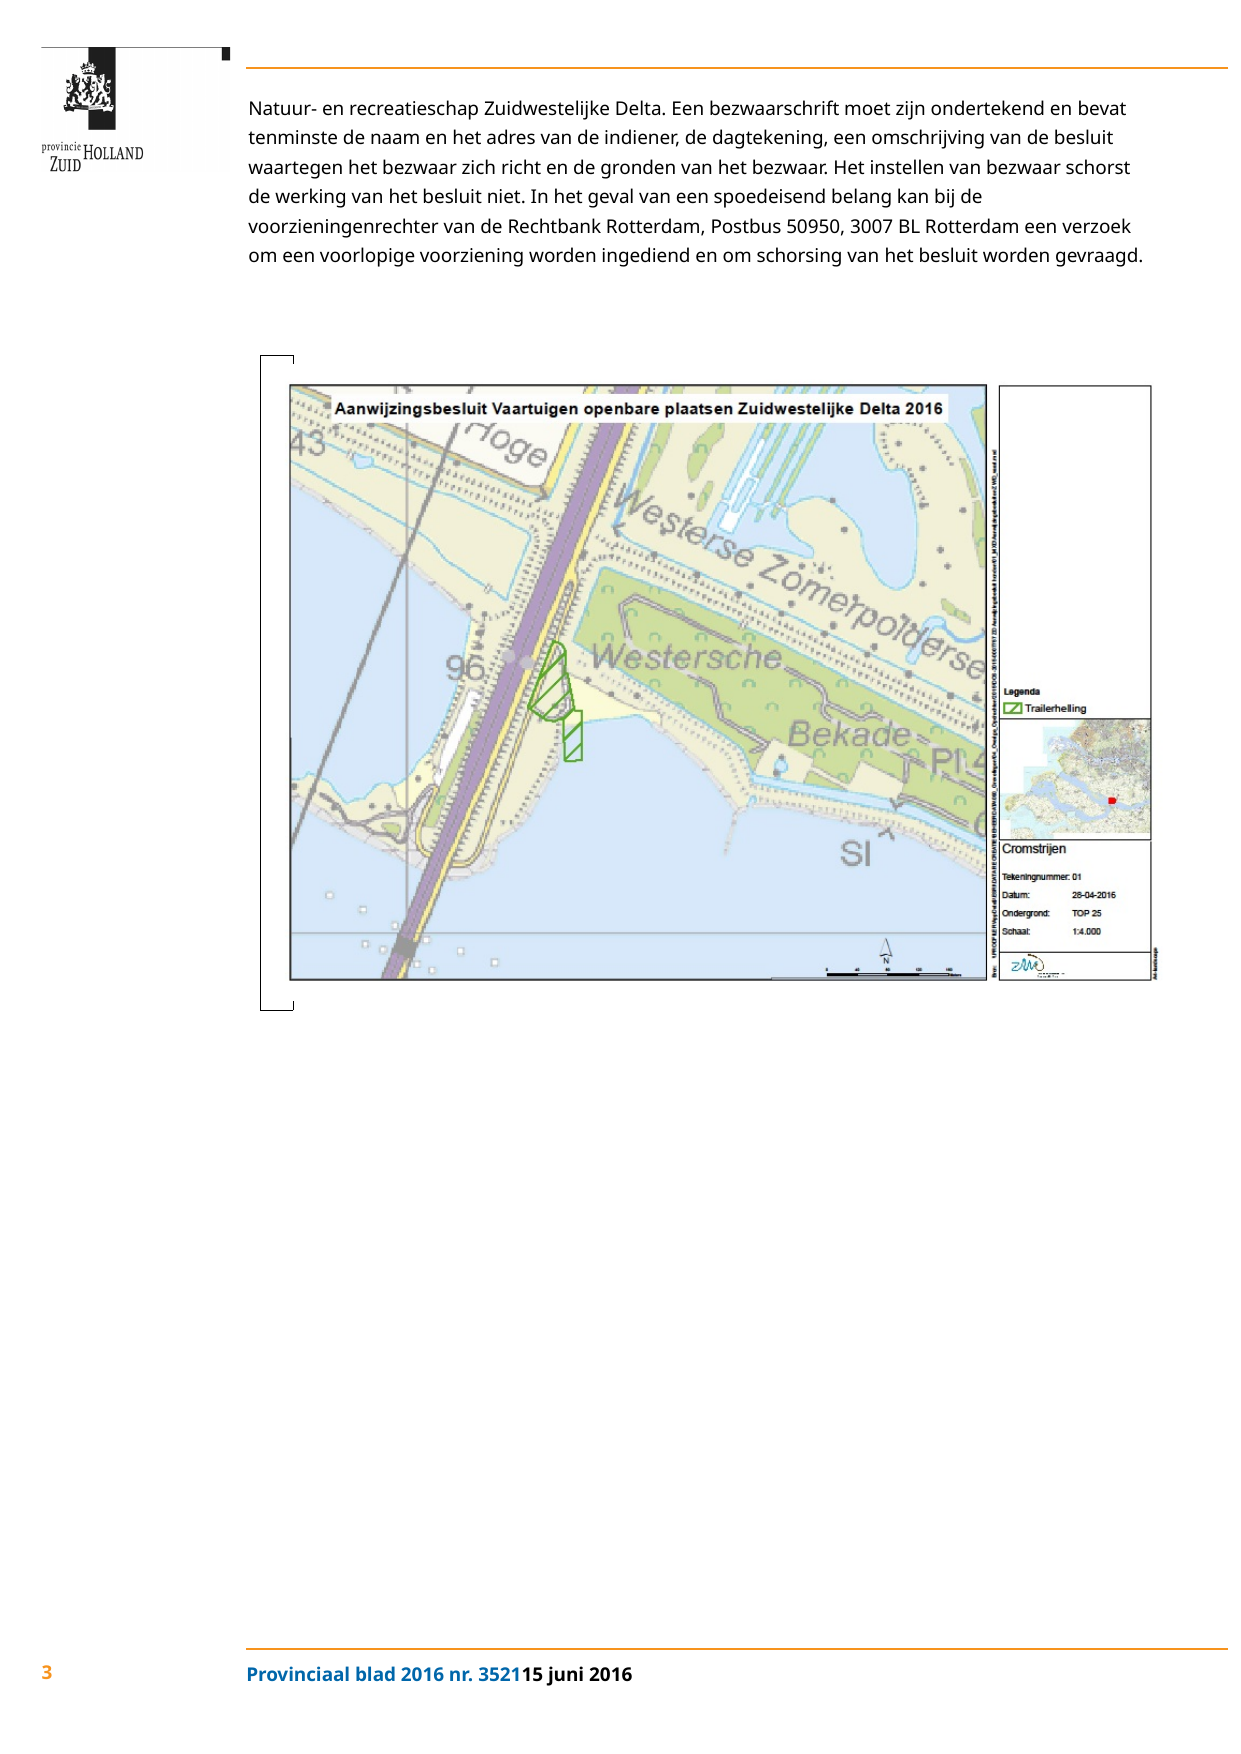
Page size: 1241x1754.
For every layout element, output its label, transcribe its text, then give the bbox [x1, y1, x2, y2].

picture [268, 364, 1173, 1001]
picture [41, 47, 231, 172]
text Natuur- en recreatieschap Zuidwestelijke Delta. Een bezwaarschrift moet zijn ondertekend en bevat tenminste de naam en het adres van de indiener, de dagtekening, een omschrijving van de besluit waartegen het bezwaar zich richt en de gronden van het bezwaar. Het instellen van bezwaar schorst de werking van het besluit niet. In het geval van een spoedeisend belang kan bij de voorzieningenrechter van de Rechtbank Rotterdam, Postbus 50950, 3007 BL Rotterdam een verzoek om een voorlopige voorziening worden ingediend en om schorsing van het besluit worden gevraagd. [248, 95, 1152, 268]
